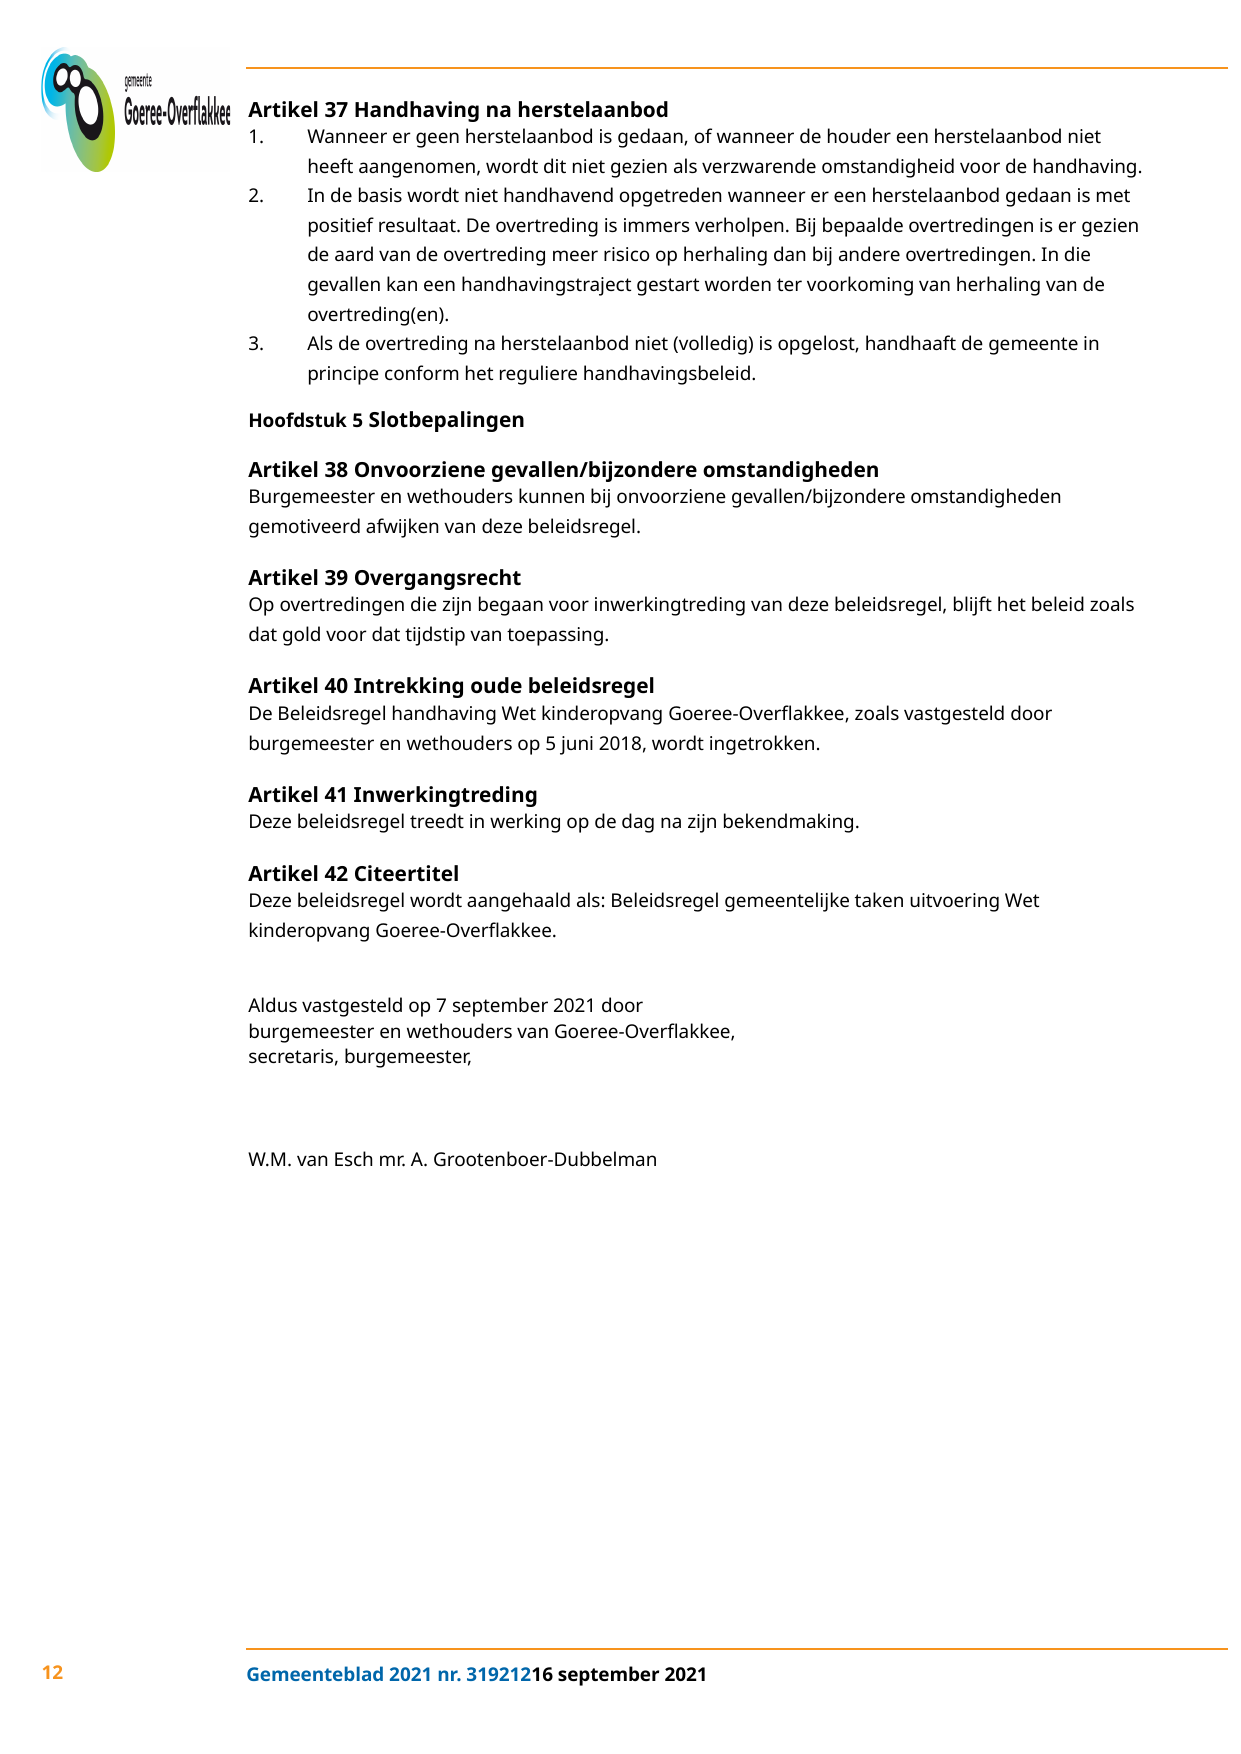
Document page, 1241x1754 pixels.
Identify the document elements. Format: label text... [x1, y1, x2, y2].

text Op overtredingen die zijn begaan voor inwerkingtreding van deze beleidsregel, blijft het beleid zoals dat gold voor dat tijdstip van toepassing. [248, 592, 1152, 647]
text De Beleidsregel handhaving Wet kinderopvang Goeree-Overflakkee, zoals vastgesteld door burgemeester en wethouders op 5 juni 2018, wordt ingetrokken. [248, 700, 1152, 755]
text Artikel 38 Onvoorziene gevallen/bijzondere omstandigheden [248, 455, 1152, 483]
list Als de overtreding na herstelaanbod niet (volledig) is opgelost, handhaaft de gemeente in principe conform het reguliere handhavingsbeleid. [248, 330, 1152, 386]
text secretaris, burgemeester, [248, 1044, 1152, 1069]
text Artikel 42 Citeertitel [248, 859, 1152, 887]
text Deze beleidsregel wordt aangehaald als: Beleidsregel gemeentelijke taken uitvoering Wet kinderopvang Goeree-Overflakkee. [248, 887, 1152, 943]
text W.M. van Esch mr. A. Grootenboer-Dubbelman [248, 1147, 1152, 1172]
list In de basis wordt niet handhavend opgetreden wanneer er een herstelaanbod gedaan is met positief resultaat. De overtreding is immers verholpen. Bij bepaalde overtredingen is er gezien de aard van de overtreding meer risico op herhaling dan bij andere overtredingen. In die gevallen kan een handhavingstraject gestart worden ter voorkoming van herhaling van de overtreding(en). [248, 182, 1152, 326]
picture [41, 47, 231, 172]
text Artikel 41 Inwerkingtreding [248, 780, 1152, 808]
text Aldus vastgesteld op 7 september 2021 door [248, 992, 1152, 1018]
text Deze beleidsregel treedt in werking op de dag na zijn bekendmaking. [248, 808, 1152, 834]
text Artikel 40 Intrekking oude beleidsregel [248, 672, 1152, 700]
text Artikel 39 Overgangsrecht [248, 563, 1152, 592]
list Wanneer er geen herstelaanbod is gedaan, of wanneer de houder een herstelaanbod niet heeft aangenomen, wordt dit niet gezien als verzwarende omstandigheid voor de handhaving. [248, 123, 1152, 178]
text Hoofdstuk 5 Slotbepalingen [248, 406, 1152, 434]
text Burgemeester en wethouders kunnen bij onvoorziene gevallen/bijzondere omstandigheden gemotiveerd afwijken van deze beleidsregel. [248, 483, 1152, 538]
text Artikel 37 Handhaving na herstelaanbod [248, 95, 1152, 123]
text burgemeester en wethouders van Goeree-Overflakkee, [248, 1018, 1152, 1044]
